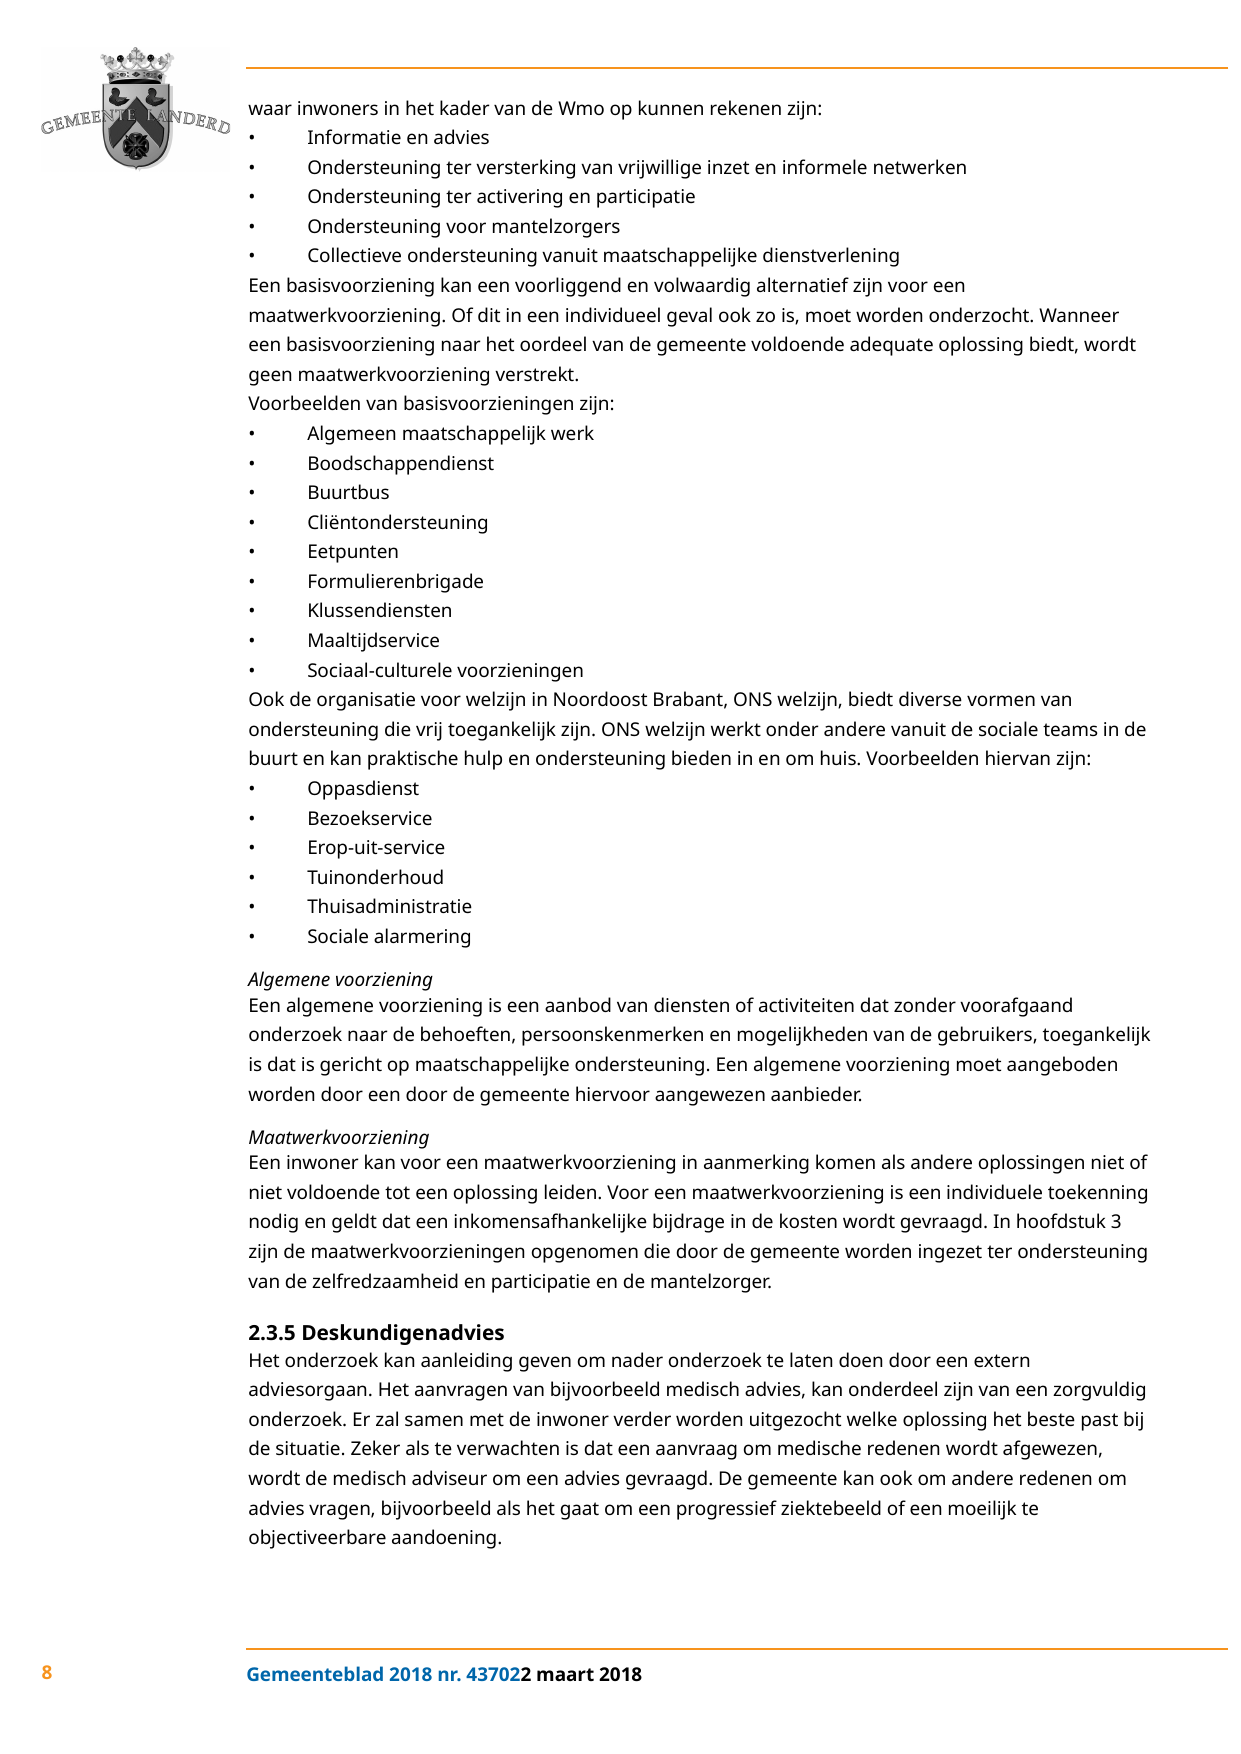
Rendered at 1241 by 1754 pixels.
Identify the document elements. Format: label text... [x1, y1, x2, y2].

list Ondersteuning ter versterking van vrijwillige inzet en informele netwerken [248, 154, 1152, 180]
list Ondersteuning voor mantelzorgers [248, 213, 1152, 239]
list Boodschappendienst [248, 450, 1152, 476]
text Een algemene voorziening is een aanbod van diensten of activiteiten dat zonder voorafgaand onderzoek naar de behoeften, persoonskenmerken en mogelijkheden van de gebruikers, toegankelijk is dat is gericht op maatschappelijke ondersteuning. Een algemene voorziening moet aangeboden worden door een door de gemeente hiervoor aangewezen aanbieder. [248, 992, 1152, 1106]
list Oppasdienst [248, 775, 1152, 801]
text 2.3.5 Deskundigenadvies [248, 1318, 1152, 1347]
list Cliëntondersteuning [248, 509, 1152, 535]
list Eetpunten [248, 538, 1152, 564]
text Algemene voorziening [248, 966, 1152, 992]
list Ondersteuning ter activering en participatie [248, 183, 1152, 209]
list Sociale alarmering [248, 923, 1152, 949]
list Algemeen maatschappelijk werk [248, 420, 1152, 446]
list Bezoekservice [248, 805, 1152, 831]
list Formulierenbrigade [248, 568, 1152, 594]
list Maaltijdservice [248, 627, 1152, 653]
text Een inwoner kan voor een maatwerkvoorziening in aanmerking komen als andere oplossingen niet of niet voldoende tot een oplossing leiden. Voor een maatwerkvoorziening is een individuele toekenning nodig en geldt dat een inkomensafhankelijke bijdrage in de kosten wordt gevraagd. In hoofdstuk 3 zijn de maatwerkvoorzieningen opgenomen die door de gemeente worden ingezet ter ondersteuning van de zelfredzaamheid en participatie en de mantelzorger. [248, 1149, 1152, 1294]
list Informatie en advies [248, 124, 1152, 150]
text Een basisvoorziening kan een voorliggend en volwaardig alternatief zijn voor een maatwerkvoorziening. Of dit in een individueel geval ook zo is, moet worden onderzocht. Wanneer een basisvoorziening naar het oordeel van de gemeente voldoende adequate oplossing biedt, wordt geen maatwerkvoorziening verstrekt. [248, 272, 1152, 387]
list Klussendiensten [248, 598, 1152, 623]
picture [41, 47, 231, 172]
text Maatwerkvoorziening [248, 1124, 1152, 1149]
text Voorbeelden van basisvoorzieningen zijn: [248, 391, 1152, 416]
text waar inwoners in het kader van de Wmo op kunnen rekenen zijn: [248, 95, 1152, 121]
list Thuisadministratie [248, 893, 1152, 919]
list Tuinonderhoud [248, 864, 1152, 890]
list Sociaal-culturele voorzieningen [248, 657, 1152, 683]
list Erop-uit-service [248, 834, 1152, 860]
list Buurtbus [248, 479, 1152, 505]
text Het onderzoek kan aanleiding geven om nader onderzoek te laten doen door een extern adviesorgaan. Het aanvragen van bijvoorbeeld medisch advies, kan onderdeel zijn van een zorgvuldig onderzoek. Er zal samen met de inwoner verder worden uitgezocht welke oplossing het beste past bij de situatie. Zeker als te verwachten is dat een aanvraag om medische redenen wordt afgewezen, wordt de medisch adviseur om een advies gevraagd. De gemeente kan ook om andere redenen om advies vragen, bijvoorbeeld als het gaat om een progressief ziektebeeld of een moeilijk te objectiveerbare aandoening. [248, 1347, 1152, 1550]
list Collectieve ondersteuning vanuit maatschappelijke dienstverlening [248, 243, 1152, 268]
text Ook de organisatie voor welzijn in Noordoost Brabant, ONS welzijn, biedt diverse vormen van ondersteuning die vrij toegankelijk zijn. ONS welzijn werkt onder andere vanuit de sociale teams in de buurt en kan praktische hulp en ondersteuning bieden in en om huis. Voorbeelden hiervan zijn: [248, 686, 1152, 771]
